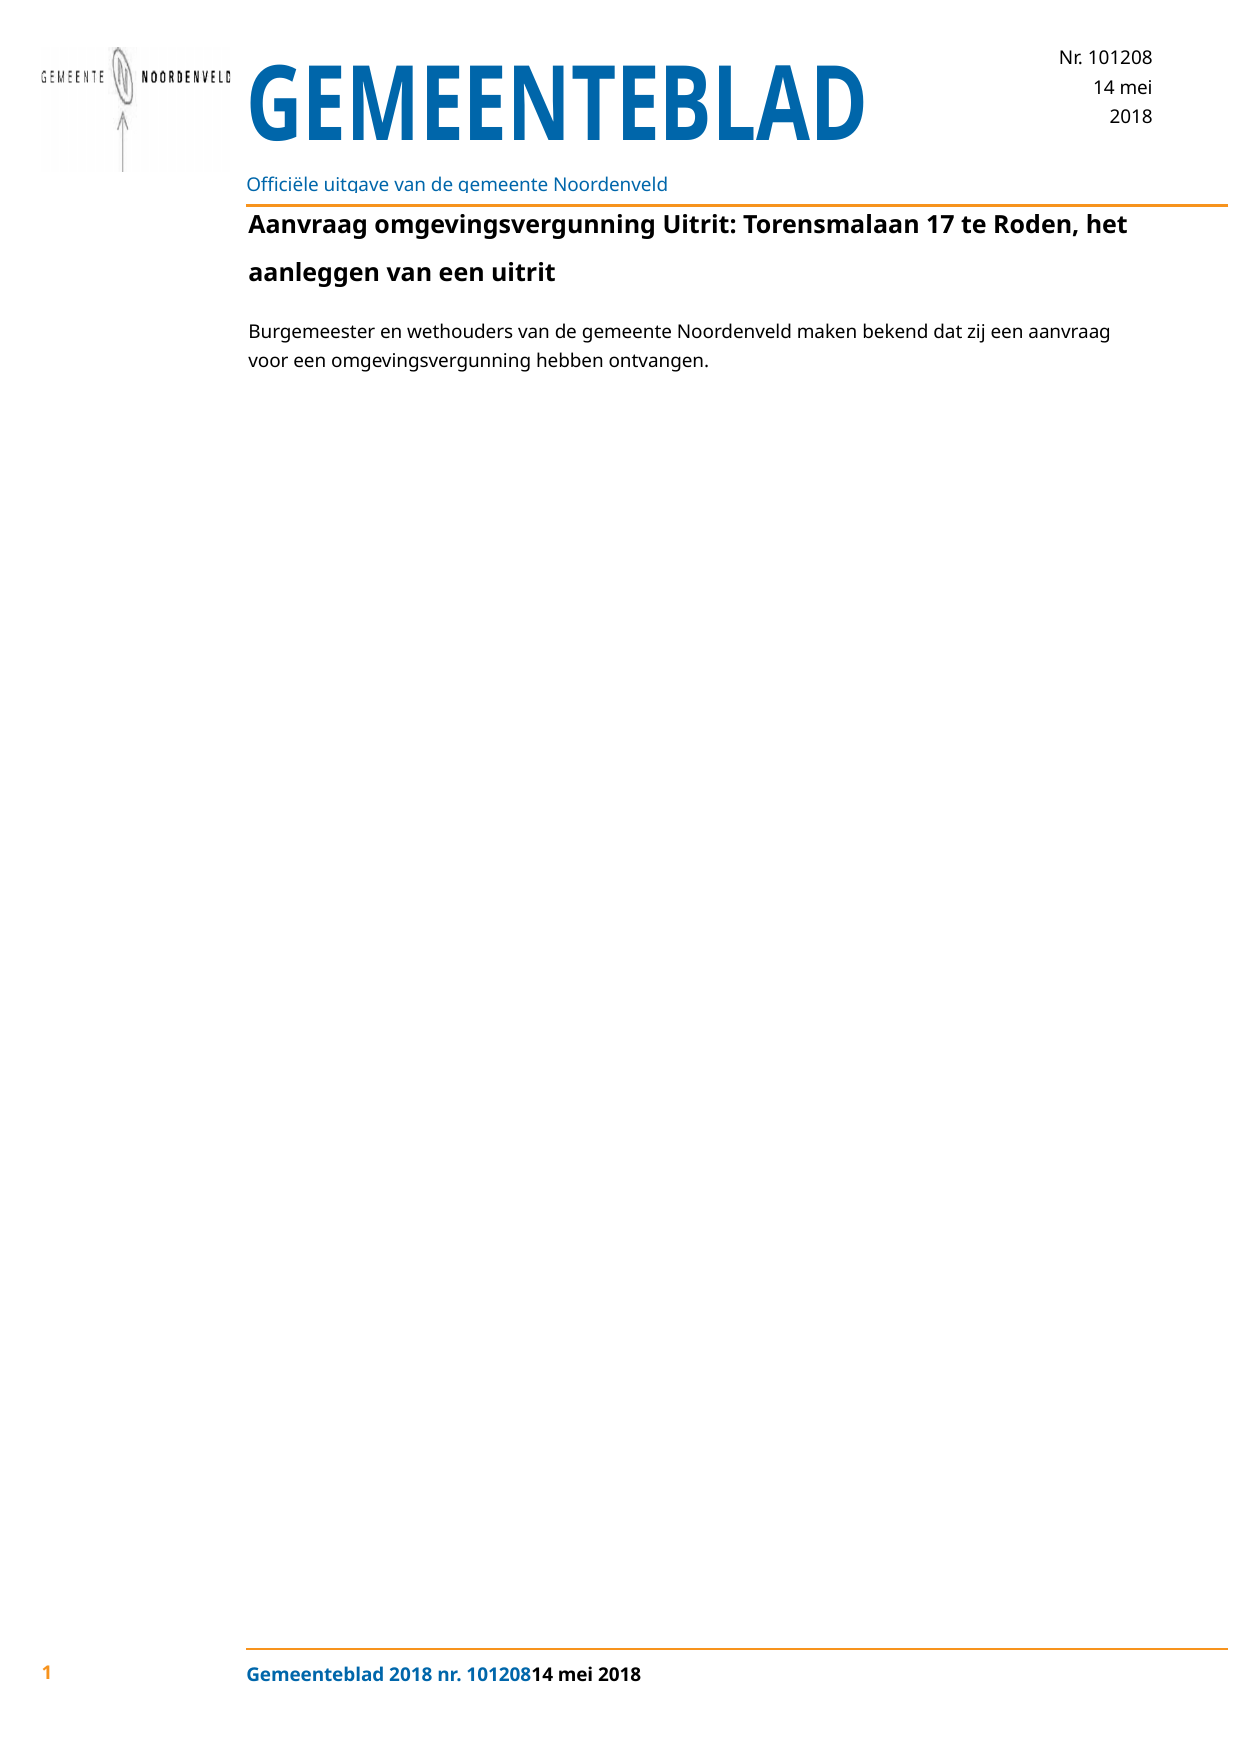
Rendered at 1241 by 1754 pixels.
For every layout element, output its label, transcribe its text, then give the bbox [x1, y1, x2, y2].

text Aanvraag omgevingsvergunning Uitrit: Torensmalaan 17 te Roden, het aanleggen van een uitrit [248, 207, 1152, 288]
text Burgemeester en wethouders van de gemeente Noordenveld maken bekend dat zij een aanvraag voor een omgevingsvergunning hebben ontvangen. [248, 318, 1152, 373]
picture [41, 47, 231, 172]
